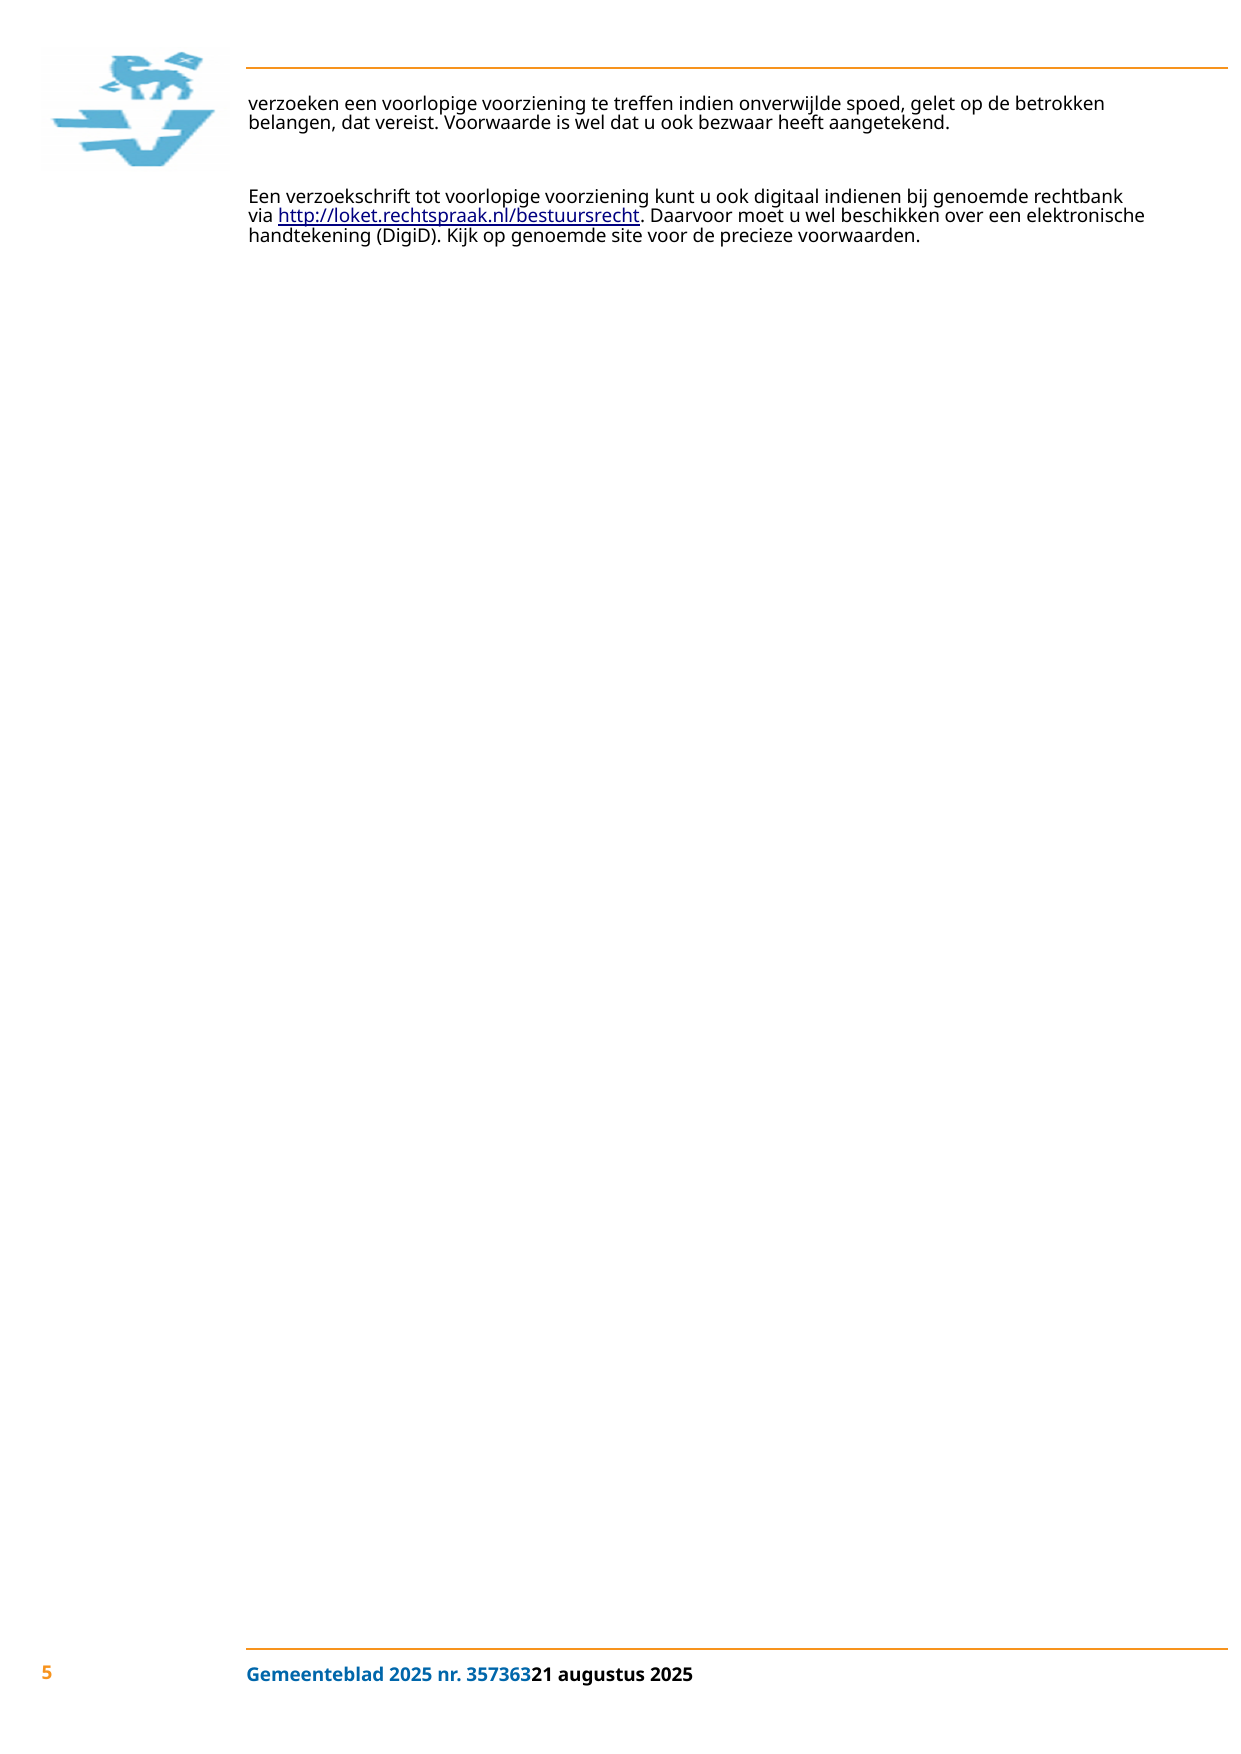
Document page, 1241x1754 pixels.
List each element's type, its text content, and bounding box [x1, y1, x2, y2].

picture [41, 47, 231, 172]
text Een verzoekschrift tot voorlopige voorziening kunt u ook digitaal indienen bij genoemde rechtbank via http://loket.rechtspraak.nl/bestuursrecht. Daarvoor moet u wel beschikken over een elektronische handtekening (DigiD). Kijk op genoemde site voor de precieze voorwaarden. [248, 188, 1152, 246]
text verzoeken een voorlopige voorziening te treffen indien onverwijlde spoed, gelet op de betrokken belangen, dat vereist. Voorwaarde is wel dat u ook bezwaar heeft aangetekend. [248, 95, 1152, 133]
